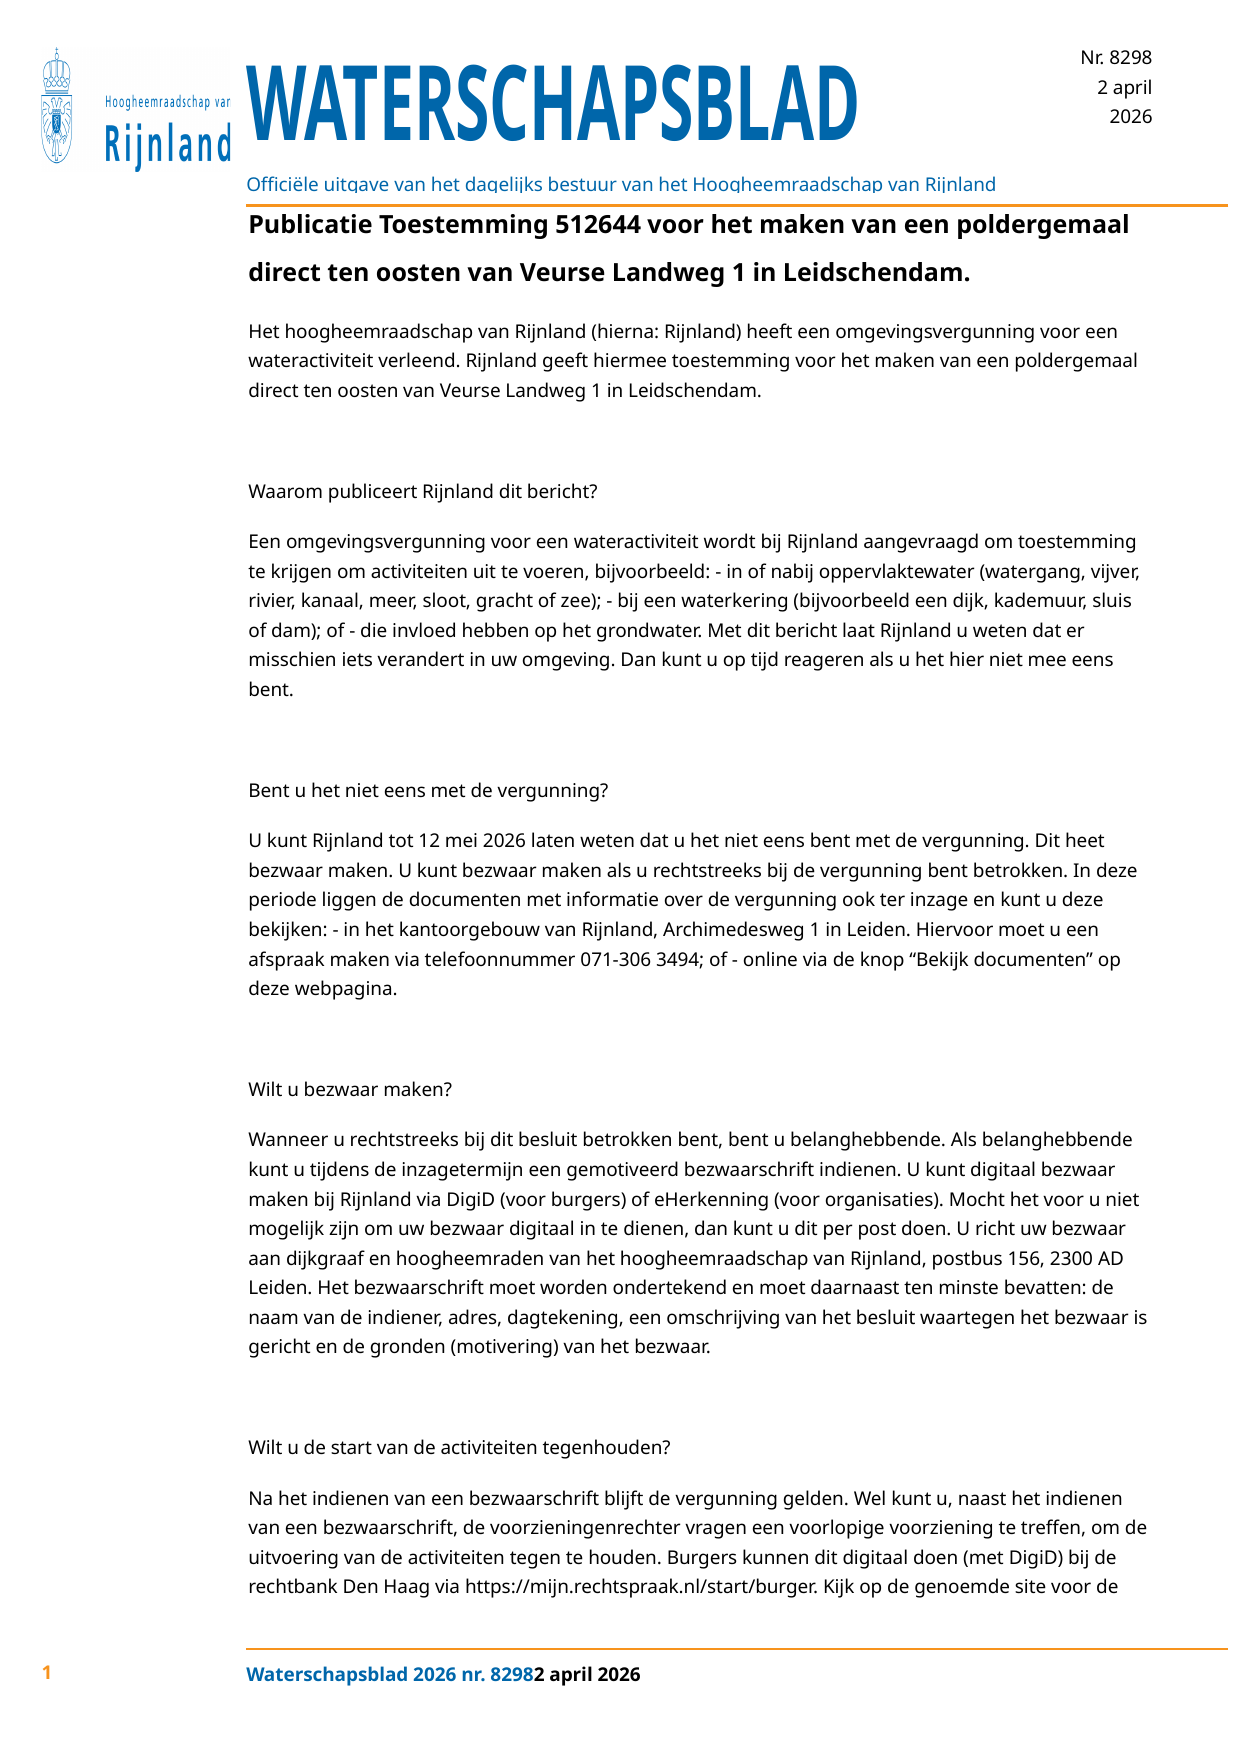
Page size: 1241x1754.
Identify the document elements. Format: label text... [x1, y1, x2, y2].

text Wilt u de start van de activiteiten tegenhouden? [248, 1434, 1152, 1460]
text Een omgevingsvergunning voor een wateractiviteit wordt bij Rijnland aangevraagd om toestemming te krijgen om activiteiten uit te voeren, bijvoorbeeld: - in of nabij oppervlaktewater (watergang, vijver, rivier, kanaal, meer, sloot, gracht of zee); - bij een waterkering (bijvoorbeeld een dijk, kademuur, sluis of dam); of - die invloed hebben op het grondwater. Met dit bericht laat Rijnland u weten dat er misschien iets verandert in uw omgeving. Dan kunt u op tijd reageren als u het hier niet mee eens bent. [248, 528, 1152, 702]
text Wilt u bezwaar maken? [248, 1076, 1152, 1102]
text Wanneer u rechtstreeks bij dit besluit betrokken bent, bent u belanghebbende. Als belanghebbende kunt u tijdens de inzagetermijn een gemotiveerd bezwaarschrift indienen. U kunt digitaal bezwaar maken bij Rijnland via DigiD (voor burgers) of eHerkenning (voor organisaties). Mocht het voor u niet mogelijk zijn om uw bezwaar digitaal in te dienen, dan kunt u dit per post doen. U richt uw bezwaar aan dijkgraaf en hoogheemraden van het hoogheemraadschap van Rijnland, postbus 156, 2300 AD Leiden. Het bezwaarschrift moet worden ondertekend en moet daarnaast ten minste bevatten: de naam van de indiener, adres, dagtekening, een omschrijving van het besluit waartegen het bezwaar is gericht en de gronden (motivering) van het bezwaar. [248, 1127, 1152, 1359]
text Het hoogheemraadschap van Rijnland (hierna: Rijnland) heeft een omgevingsvergunning voor een wateractiviteit verleend. Rijnland geeft hiermee toestemming voor het maken van een poldergemaal direct ten oosten van Veurse Landweg 1 in Leidschendam. [248, 318, 1152, 403]
text Bent u het niet eens met de vergunning? [248, 777, 1152, 803]
text Na het indienen van een bezwaarschrift blijft de vergunning gelden. Wel kunt u, naast het indienen van een bezwaarschrift, de voorzieningenrechter vragen een voorlopige voorziening te treffen, om de uitvoering van de activiteiten tegen te houden. Burgers kunnen dit digitaal doen (met DigiD) bij de rechtbank Den Haag via https://mijn.rechtspraak.nl/start/burger. Kijk op de genoemde site voor de [248, 1485, 1152, 1599]
text Publicatie Toestemming 512644 voor het maken van een poldergemaal direct ten oosten van Veurse Landweg 1 in Leidschendam. [248, 207, 1152, 288]
picture [41, 47, 231, 172]
text Waarom publiceert Rijnland dit bericht? [248, 478, 1152, 504]
text U kunt Rijnland tot 12 mei 2026 laten weten dat u het niet eens bent met de vergunning. Dit heet bezwaar maken. U kunt bezwaar maken als u rechtstreeks bij de vergunning bent betrokken. In deze periode liggen de documenten met informatie over de vergunning ook ter inzage en kunt u deze bekijken: - in het kantoorgebouw van Rijnland, Archimedesweg 1 in Leiden. Hiervoor moet u een afspraak maken via telefoonnummer 071-306 3494; of - online via de knop “Bekijk documenten” op deze webpagina. [248, 827, 1152, 1001]
